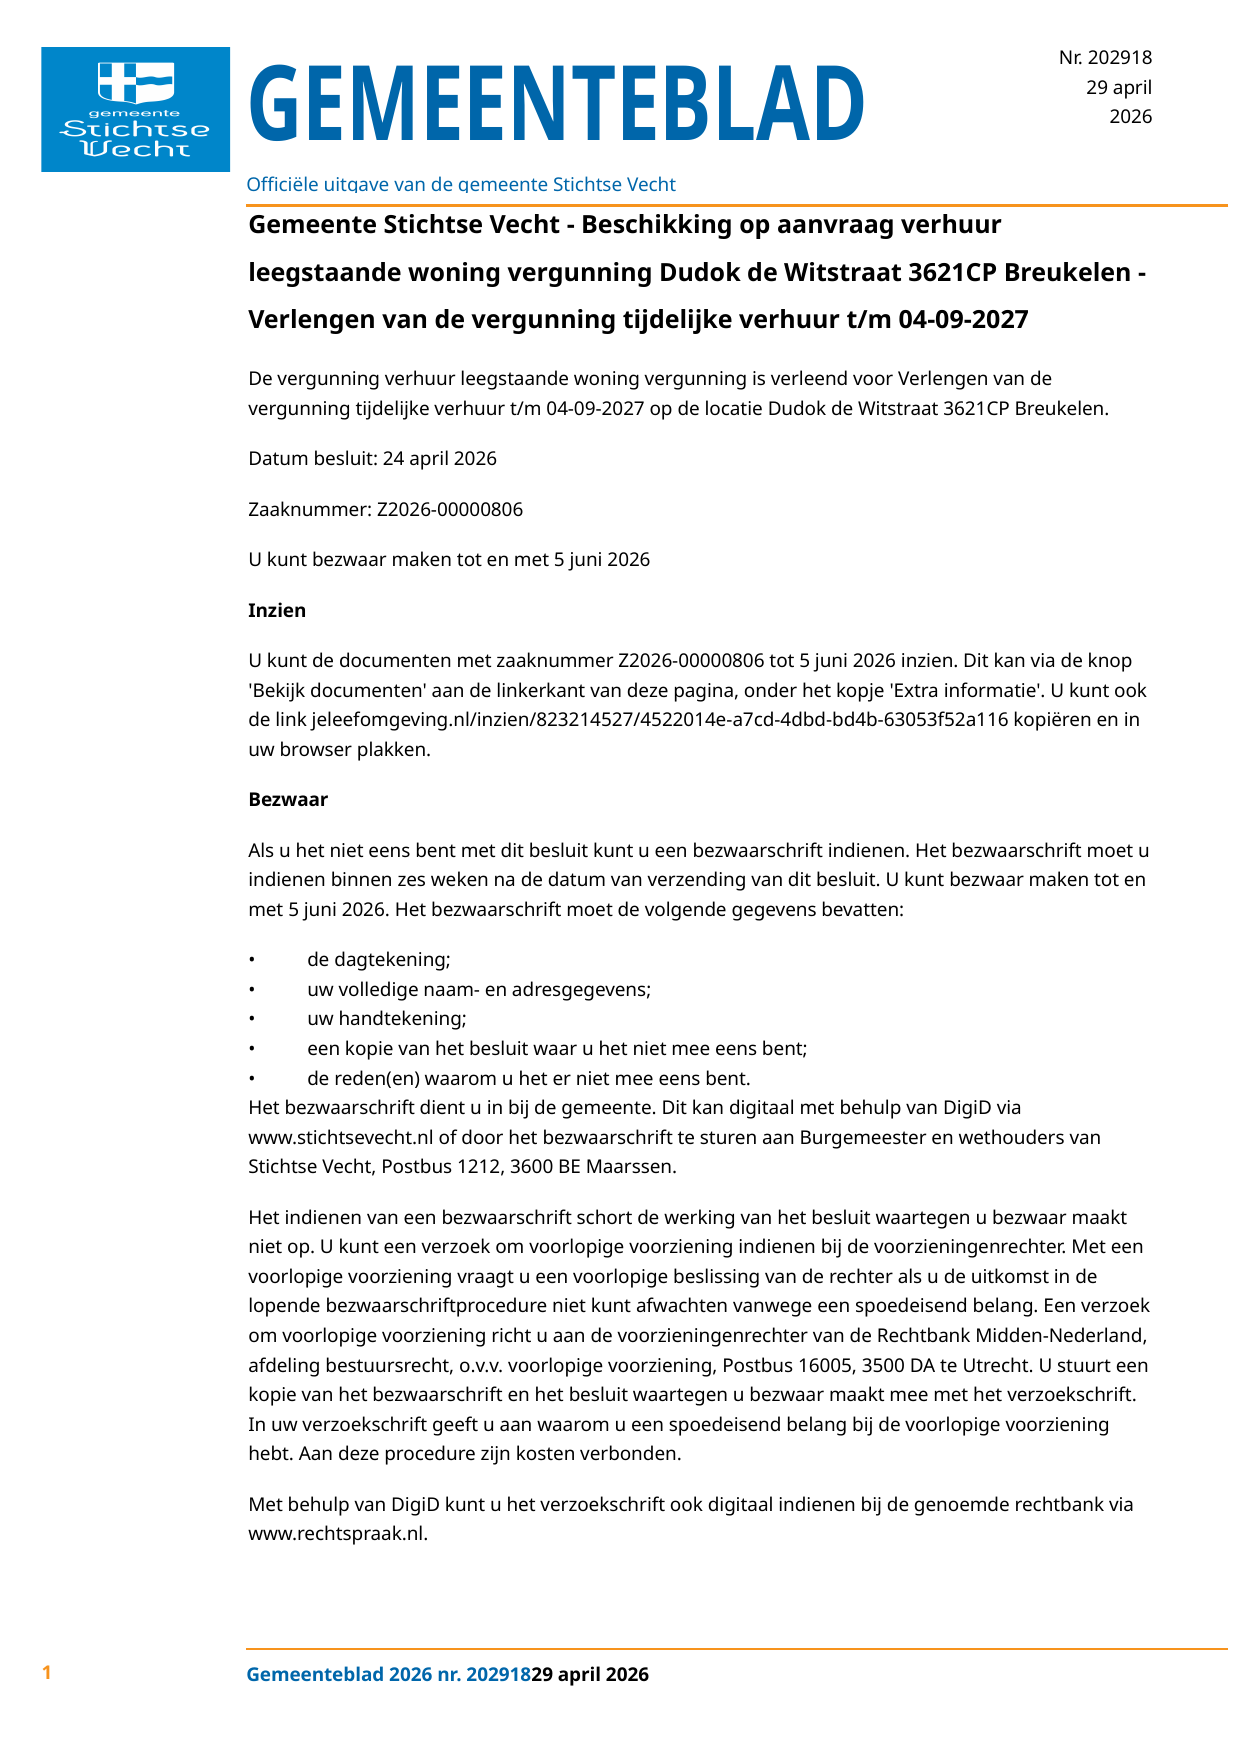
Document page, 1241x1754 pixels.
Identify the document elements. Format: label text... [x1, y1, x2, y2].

text Datum besluit: 24 april 2026 [248, 446, 1152, 471]
picture [137, 63, 174, 103]
text U kunt de documenten met zaaknummer Z2026-00000806 tot 5 juni 2026 inzien. Dit kan via de knop 'Bekijk documenten' aan de linkerkant van deze pagina, onder het kopje 'Extra informatie'. U kunt ook de link jeleefomgeving.nl/inzien/823214527/4522014e-a7cd-4dbd-bd4b-63053f52a116 kopiëren en in uw browser plakken. [248, 647, 1152, 762]
text Als u het niet eens bent met dit besluit kunt u een bezwaarschrift indienen. Het bezwaarschrift moet u indienen binnen zes weken na de datum van verzending van dit besluit. U kunt bezwaar maken tot en met 5 juni 2026. Het bezwaarschrift moet de volgende gegevens bevatten: [248, 837, 1152, 922]
list de reden(en) waarom u het er niet mee eens bent. [248, 1065, 1152, 1090]
text Bezwaar [248, 786, 1152, 812]
text Gemeente Stichtse Vecht - Beschikking op aanvraag verhuur leegstaande woning vergunning Dudok de Witstraat 3621CP Breukelen - Verlengen van de vergunning tijdelijke verhuur t/m 04-09-2027 [248, 207, 1152, 336]
list de dagtekening; [248, 946, 1152, 972]
text Het indienen van een bezwaarschrift schort de werking van het besluit waartegen u bezwaar maakt niet op. U kunt een verzoek om voorlopige voorziening indienen bij de voorzieningenrechter. Met een voorlopige voorziening vraagt u een voorlopige beslissing van de rechter als u de uitkomst in de lopende bezwaarschriftprocedure niet kunt afwachten vanwege een spoedeisend belang. Een verzoek om voorlopige voorziening richt u aan de voorzieningenrechter van de Rechtbank Midden-Nederland, afdeling bestuursrecht, o.v.v. voorlopige voorziening, Postbus 16005, 3500 DA te Utrecht. U stuurt een kopie van het bezwaarschrift en het besluit waartegen u bezwaar maakt mee met het verzoekschrift. In uw verzoekschrift geeft u aan waarom u een spoedeisend belang bij de voorlopige voorziening hebt. Aan deze procedure zijn kosten verbonden. [248, 1204, 1152, 1466]
text Met behulp van DigiD kunt u het verzoekschrift ook digitaal indienen bij de genoemde rechtbank via www.rechtspraak.nl. [248, 1491, 1152, 1546]
text Inzien [248, 597, 1152, 622]
text Zaaknummer: Z2026-00000806 [248, 496, 1152, 522]
list uw handtekening; [248, 1006, 1152, 1031]
list uw volledige naam- en adresgegevens; [248, 976, 1152, 1002]
picture [99, 63, 135, 101]
text De vergunning verhuur leegstaande woning vergunning is verleend voor Verlengen van de vergunning tijdelijke verhuur t/m 04-09-2027 op de locatie Dudok de Witstraat 3621CP Breukelen. [248, 366, 1152, 421]
text U kunt bezwaar maken tot en met 5 juni 2026 [248, 546, 1152, 572]
list een kopie van het besluit waar u het niet mee eens bent; [248, 1035, 1152, 1061]
text Het bezwaarschrift dient u in bij de gemeente. Dit kan digitaal met behulp van DigiD via www.stichtsevecht.nl of door het bezwaarschrift te sturen aan Burgemeester en wethouders van Stichtse Vecht, Postbus 1212, 3600 BE Maarssen. [248, 1094, 1152, 1179]
